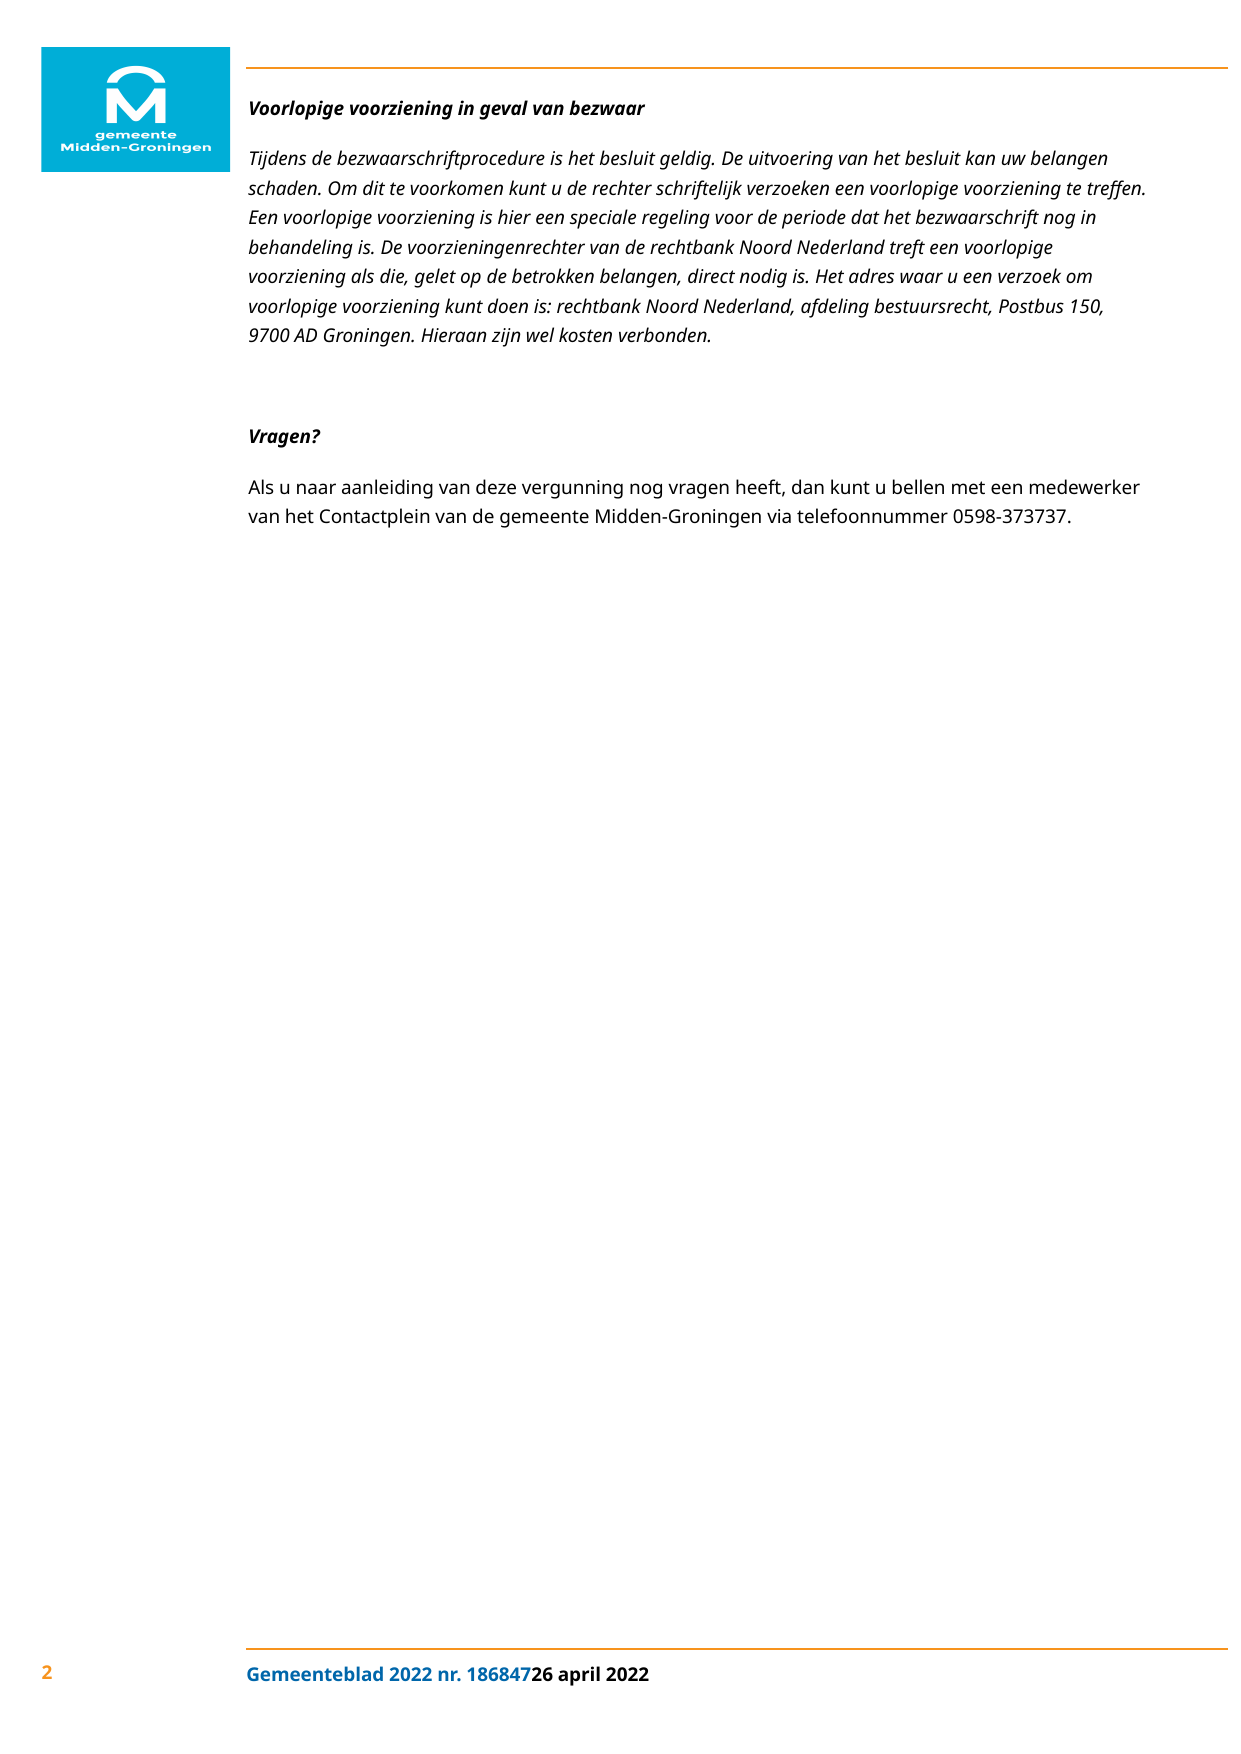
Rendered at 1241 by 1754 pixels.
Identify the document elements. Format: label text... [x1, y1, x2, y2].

picture [184, 146, 190, 153]
text Als u naar aanleiding van deze vergunning nog vragen heeft, dan kunt u bellen met een medewerker van het Contactplein van de gemeente Midden-Groningen via telefoonnummer 0598-373737. [248, 474, 1152, 529]
text Vragen? [248, 423, 1152, 449]
text Tijdens de bezwaarschriftprocedure is het besluit geldig. De uitvoering van het besluit kan uw belangen schaden. Om dit te voorkomen kunt u de rechter schriftelijk verzoeken een voorlopige voorziening te treffen. Een voorlopige voorziening is hier een speciale regeling voor de periode dat het bezwaarschrift nog in behandeling is. De voorzieningenrechter van de rechtbank Noord Nederland treft een voorlopige voorziening als die, gelet op de betrokken belangen, direct nodig is. Het adres waar u een verzoek om voorlopige voorziening kunt doen is: rechtbank Noord Nederland, afdeling bestuursrecht, Postbus 150, 9700 AD Groningen. Hieraan zijn wel kosten verbonden. [248, 145, 1152, 348]
text Voorlopige voorziening in geval van bezwaar [248, 95, 1152, 121]
picture [107, 89, 165, 122]
picture [108, 66, 164, 82]
